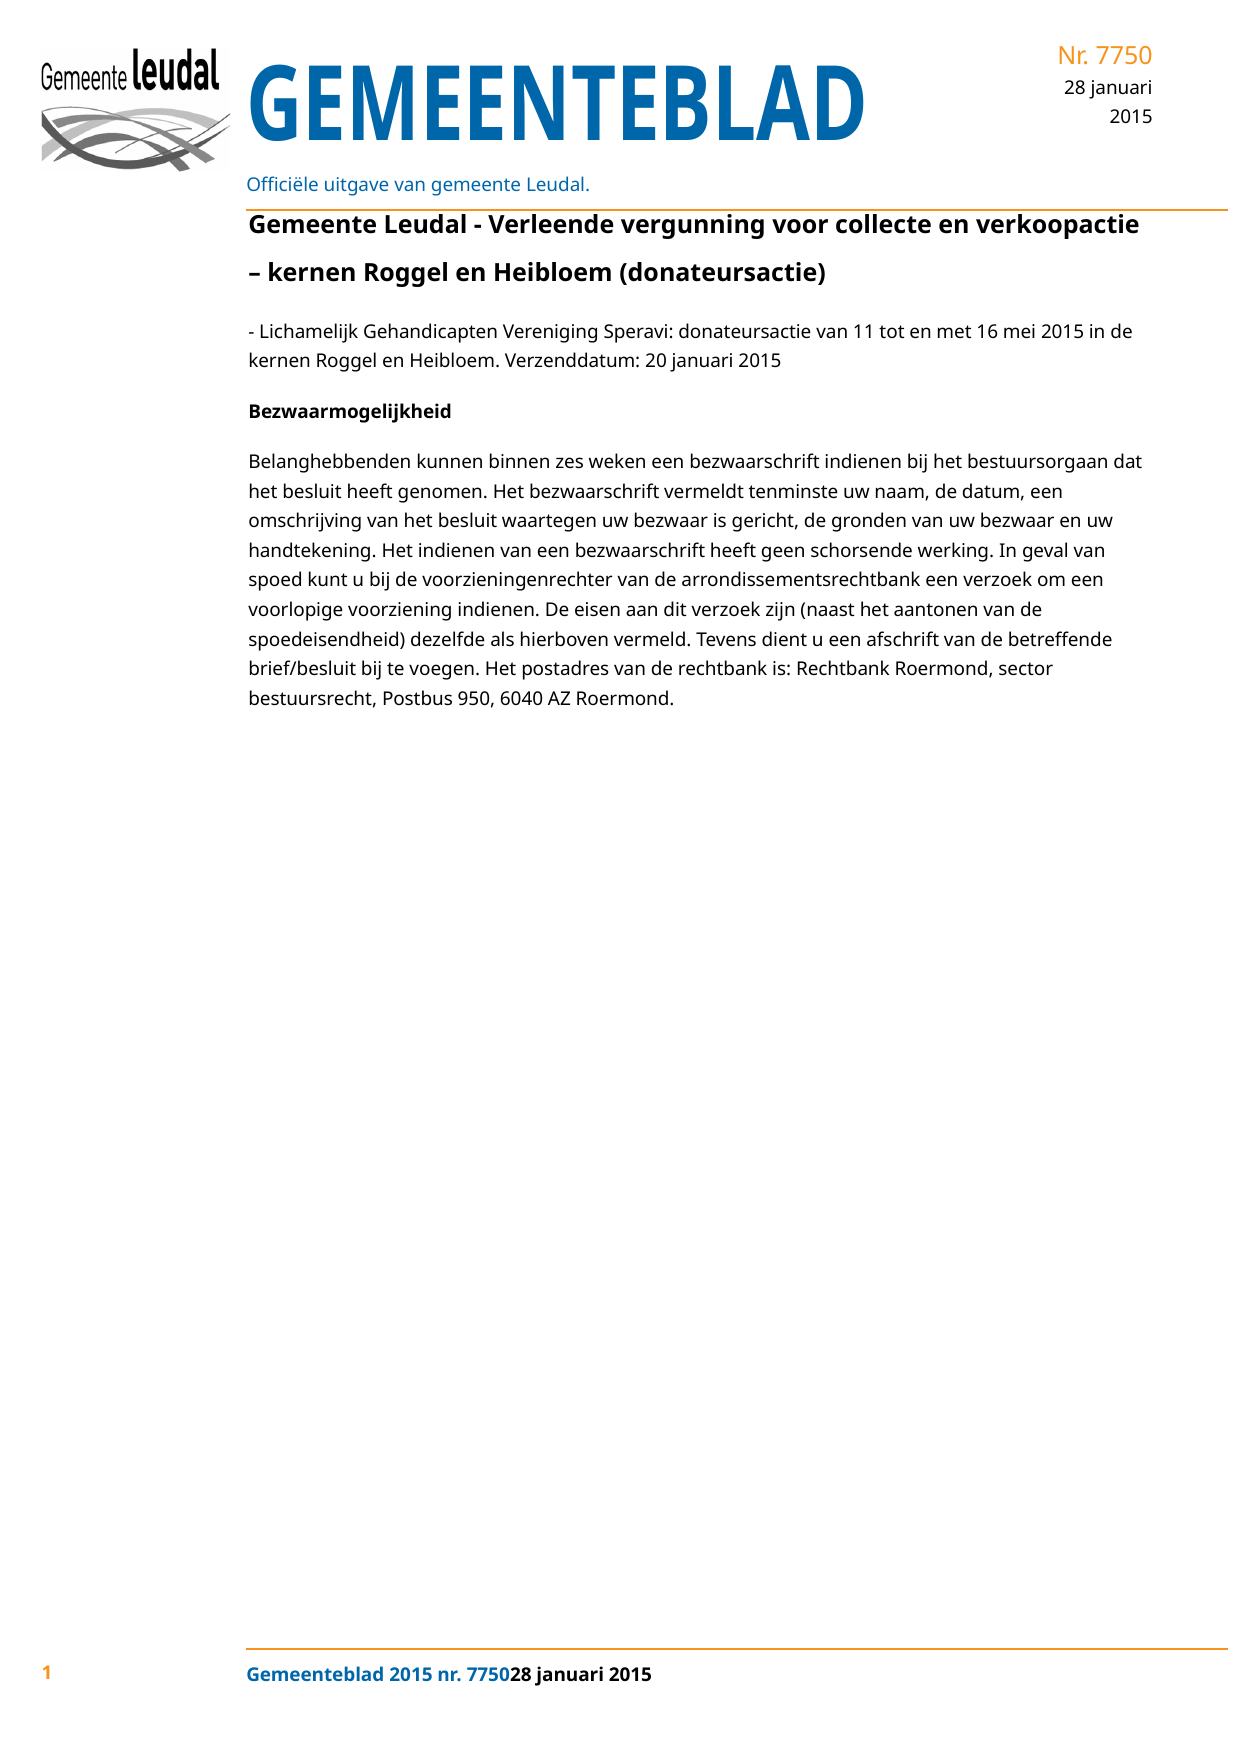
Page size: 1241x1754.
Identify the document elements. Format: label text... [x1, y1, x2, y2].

text Bezwaarmogelijkheid [248, 398, 1152, 424]
text Gemeente Leudal - Verleende vergunning voor collecte en verkoopactie – kernen Roggel en Heibloem (donateursactie) [248, 211, 1152, 288]
text Belanghebbenden kunnen binnen zes weken een bezwaarschrift indienen bij het bestuursorgaan dat het besluit heeft genomen. Het bezwaarschrift vermeldt tenminste uw naam, de datum, een omschrijving van het besluit waartegen uw bezwaar is gericht, de gronden van uw bezwaar en uw handtekening. Het indienen van een bezwaarschrift heeft geen schorsende werking. In geval van spoed kunt u bij de voorzieningenrechter van de arrondissementsrechtbank een verzoek om een voorlopige voorziening indienen. De eisen aan dit verzoek zijn (naast het aantonen van de spoedeisendheid) dezelfde als hierboven vermeld. Tevens dient u een afschrift van de betreffende brief/besluit bij te voegen. Het postadres van de rechtbank is: Rechtbank Roermond, sector bestuursrecht, Postbus 950, 6040 AZ Roermond. [248, 448, 1152, 711]
picture [41, 47, 231, 172]
text - Lichamelijk Gehandicapten Vereniging Speravi: donateursactie van 11 tot en met 16 mei 2015 in de kernen Roggel en Heibloem. Verzenddatum: 20 januari 2015 [248, 318, 1152, 373]
